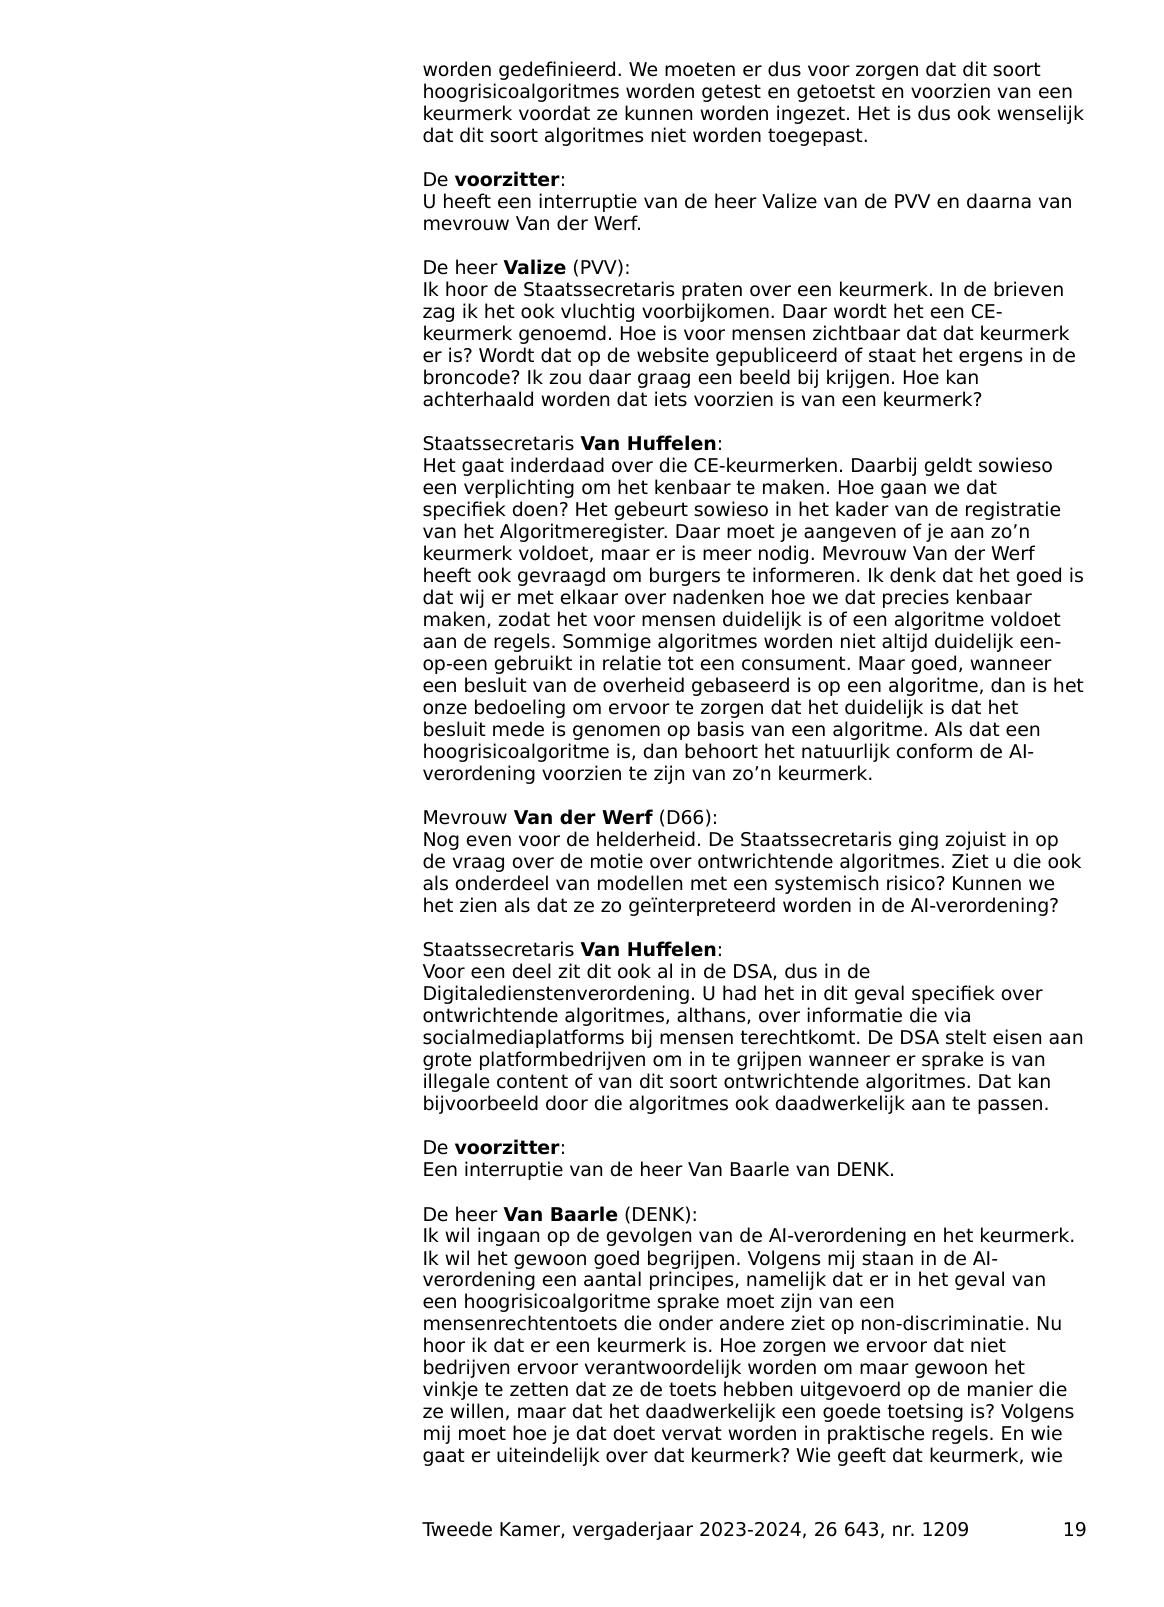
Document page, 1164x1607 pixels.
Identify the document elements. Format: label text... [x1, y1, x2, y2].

text De voorzitter: [422, 1137, 1087, 1159]
text Het gaat inderdaad over die CE-keurmerken. Daarbij geldt sowieso een verplichting om het kenbaar te maken. Hoe gaan we dat specifiek doen? Het gebeurt sowieso in het kader van de registratie van het Algoritmeregister. Daar moet je aangeven of je aan zo’n keurmerk voldoet, maar er is meer nodig. Mevrouw Van der Werf heeft ook gevraagd om burgers te informeren. Ik denk dat het goed is dat wij er met elkaar over nadenken hoe we dat precies kenbaar maken, zodat het voor mensen duidelijk is of een algoritme voldoet aan de regels. Sommige algoritmes worden niet altijd duidelijk een-op-een gebruikt in relatie tot een consument. Maar goed, wanneer een besluit van de overheid gebaseerd is op een algoritme, dan is het onze bedoeling om ervoor te zorgen dat het duidelijk is dat het besluit mede is genomen op basis van een algoritme. Als dat een hoogrisicoalgoritme is, dan behoort het natuurlijk conform de AI-verordening voorzien te zijn van zo’n keurmerk. [422, 455, 1087, 785]
text U heeft een interruptie van de heer Valize van de PVV en daarna van mevrouw Van der Werf. [422, 191, 1087, 235]
text Staatssecretaris Van Huffelen: [422, 939, 1087, 961]
text Voor een deel zit dit ook al in de DSA, dus in de Digitaledienstenverordening. U had het in dit geval specifiek over ontwrichtende algoritmes, althans, over informatie die via socialmediaplatforms bij mensen terechtkomt. De DSA stelt eisen aan grote platformbedrijven om in te grijpen wanneer er sprake is van illegale content of van dit soort ontwrichtende algoritmes. Dat kan bijvoorbeeld door die algoritmes ook daadwerkelijk aan te passen. [422, 961, 1087, 1115]
text worden gedefinieerd. We moeten er dus voor zorgen dat dit soort hoogrisicoalgoritmes worden getest en getoetst en voorzien van een keurmerk voordat ze kunnen worden ingezet. Het is dus ook wenselijk dat dit soort algoritmes niet worden toegepast. [422, 59, 1087, 147]
text De voorzitter: [422, 169, 1087, 191]
text De heer Valize (PVV): [422, 257, 1087, 279]
text Een interruptie van de heer Van Baarle van DENK. [422, 1159, 1087, 1181]
text Staatssecretaris Van Huffelen: [422, 433, 1087, 455]
text Ik hoor de Staatssecretaris praten over een keurmerk. In de brieven zag ik het ook vluchtig voorbijkomen. Daar wordt het een CE-keurmerk genoemd. Hoe is voor mensen zichtbaar dat dat keurmerk er is? Wordt dat op de website gepubliceerd of staat het ergens in de broncode? Ik zou daar graag een beeld bij krijgen. Hoe kan achterhaald worden dat iets voorzien is van een keurmerk? [422, 279, 1087, 411]
text Ik wil ingaan op de gevolgen van de AI-verordening en het keurmerk. Ik wil het gewoon goed begrijpen. Volgens mij staan in de AI-verordening een aantal principes, namelijk dat er in het geval van een hoogrisicoalgoritme sprake moet zijn van een mensenrechtentoets die onder andere ziet op non-discriminatie. Nu hoor ik dat er een keurmerk is. Hoe zorgen we ervoor dat niet bedrijven ervoor verantwoordelijk worden om maar gewoon het vinkje te zetten dat ze de toets hebben uitgevoerd op de manier die ze willen, maar dat het daadwerkelijk een goede toetsing is? Volgens mij moet hoe je dat doet vervat worden in praktische regels. En wie gaat er uiteindelijk over dat keurmerk? Wie geeft dat keurmerk, wie [422, 1225, 1087, 1467]
text Nog even voor de helderheid. De Staatssecretaris ging zojuist in op de vraag over de motie over ontwrichtende algoritmes. Ziet u die ook als onderdeel van modellen met een systemisch risico? Kunnen we het zien als dat ze zo geïnterpreteerd worden in de AI-verordening? [422, 829, 1087, 917]
text Mevrouw Van der Werf (D66): [422, 807, 1087, 829]
text De heer Van Baarle (DENK): [422, 1203, 1087, 1225]
